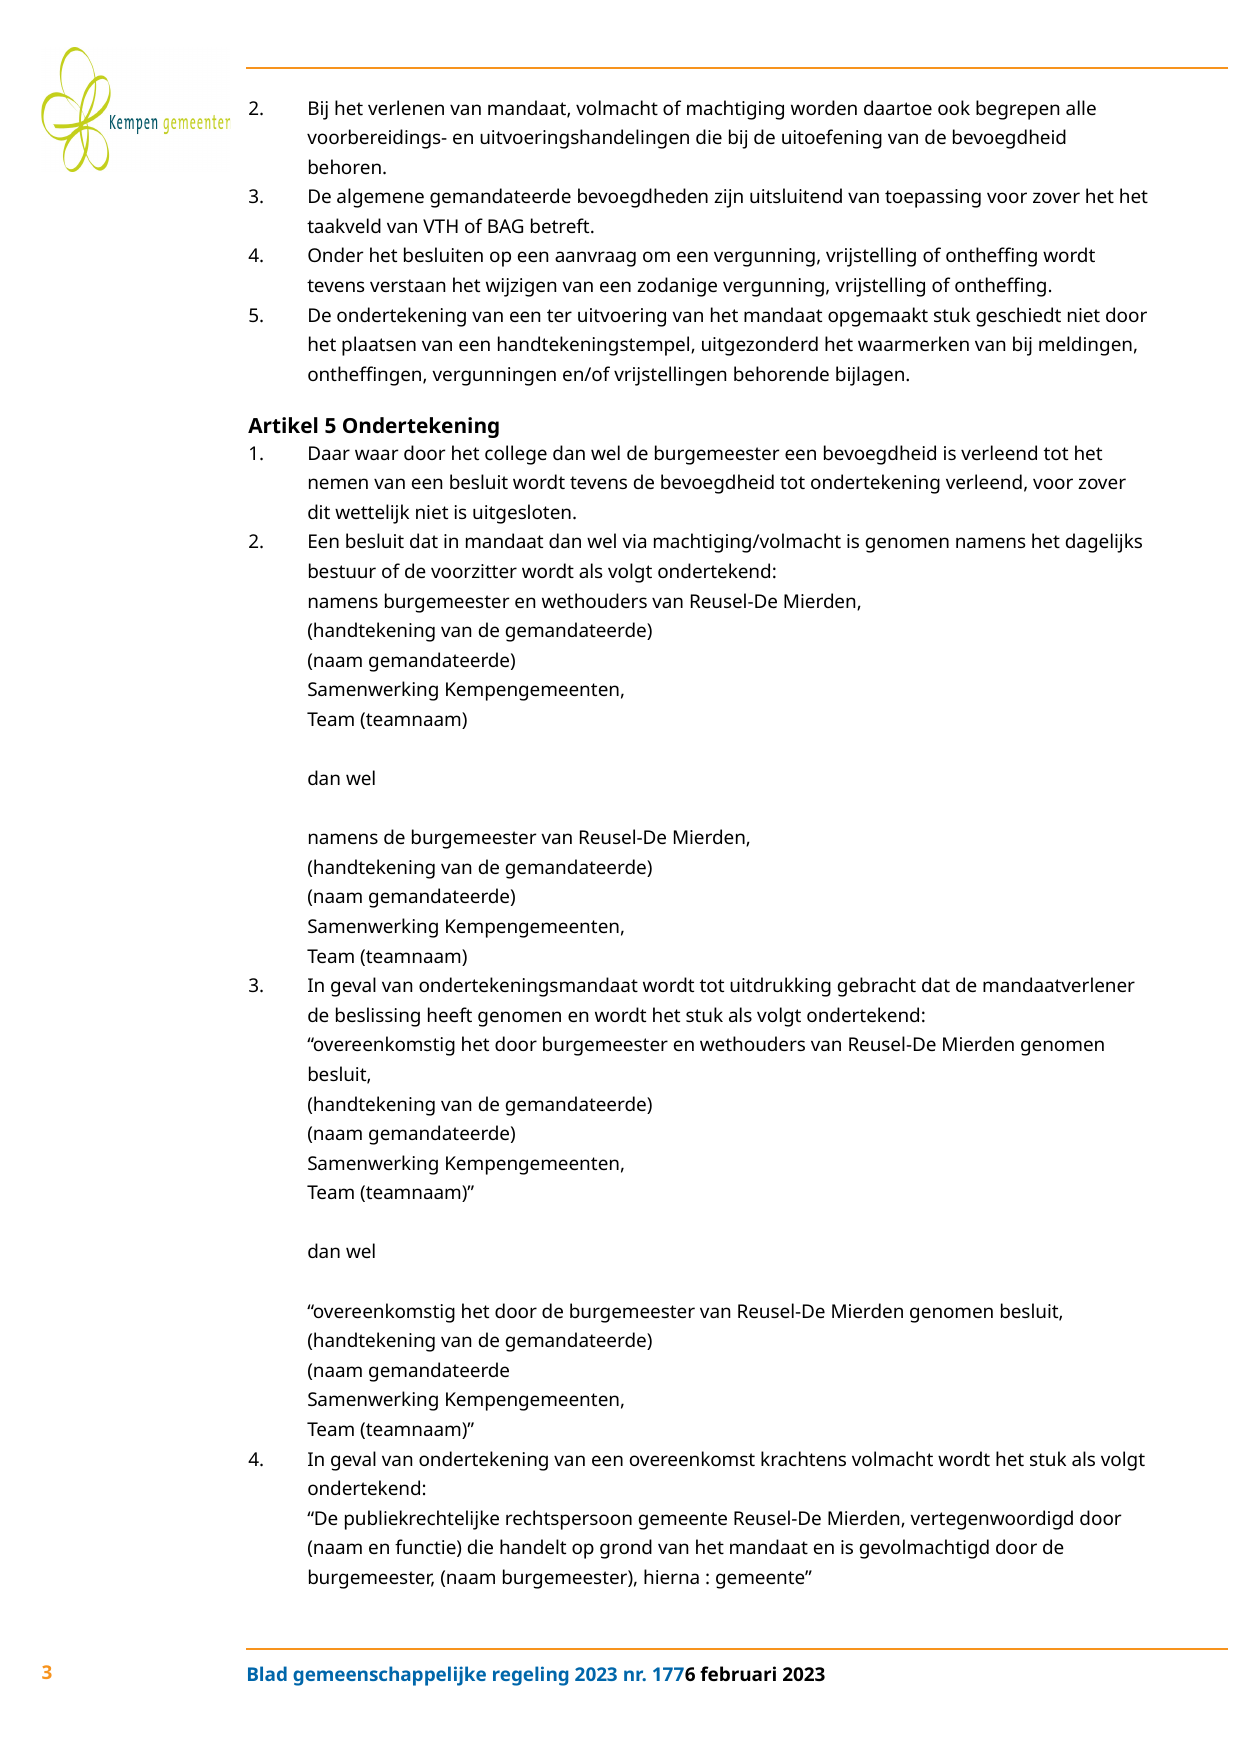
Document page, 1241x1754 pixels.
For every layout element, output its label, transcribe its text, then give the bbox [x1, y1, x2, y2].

list (naam gemandateerde) [248, 1120, 1152, 1146]
list In geval van ondertekening van een overeenkomst krachtens volmacht wordt het stuk als volgt ondertekend: [248, 1446, 1152, 1501]
list Team (teamnaam) [248, 943, 1152, 968]
list (naam gemandateerde) [248, 647, 1152, 673]
list “De publiekrechtelijke rechtspersoon gemeente Reusel-De Mierden, vertegenwoordigd door (naam en functie) die handelt op grond van het mandaat en is gevolmachtigd door de burgemeester, (naam burgemeester), hierna : gemeente” [248, 1505, 1152, 1590]
list dan wel [248, 1239, 1152, 1264]
list Bij het verlenen van mandaat, volmacht of machtiging worden daartoe ook begrepen alle voorbereidings- en uitvoeringshandelingen die bij de uitoefening van de bevoegdheid behoren. [248, 95, 1152, 180]
list Daar waar door het college dan wel de burgemeester een bevoegdheid is verleend tot het nemen van een besluit wordt tevens de bevoegdheid tot ondertekening verleend, voor zover dit wettelijk niet is uitgesloten. [248, 440, 1152, 525]
list Onder het besluiten op een aanvraag om een vergunning, vrijstelling of ontheffing wordt tevens verstaan het wijzigen van een zodanige vergunning, vrijstelling of ontheffing. [248, 243, 1152, 298]
list namens de burgemeester van Reusel-De Mierden, [248, 824, 1152, 850]
list In geval van ondertekeningsmandaat wordt tot uitdrukking gebracht dat de mandaatverlener de beslissing heeft genomen en wordt het stuk als volgt ondertekend: [248, 972, 1152, 1028]
list dan wel [248, 765, 1152, 791]
list De algemene gemandateerde bevoegdheden zijn uitsluitend van toepassing voor zover het het taakveld van VTH of BAG betreft. [248, 183, 1152, 239]
list Team (teamnaam)” [248, 1416, 1152, 1442]
list Samenwerking Kempengemeenten, [248, 913, 1152, 939]
list Samenwerking Kempengemeenten, [248, 1387, 1152, 1412]
picture [41, 47, 231, 172]
list (handtekening van de gemandateerde) [248, 1327, 1152, 1353]
list De ondertekening van een ter uitvoering van het mandaat opgemaakt stuk geschiedt niet door het plaatsen van een handtekeningstempel, uitgezonderd het waarmerken van bij meldingen, ontheffingen, vergunningen en/of vrijstellingen behorende bijlagen. [248, 302, 1152, 387]
list “overeenkomstig het door burgemeester en wethouders van Reusel-De Mierden genomen besluit, [248, 1032, 1152, 1087]
list (handtekening van de gemandateerde) [248, 854, 1152, 880]
list (handtekening van de gemandateerde) [248, 617, 1152, 643]
list Een besluit dat in mandaat dan wel via machtiging/volmacht is genomen namens het dagelijks bestuur of de voorzitter wordt als volgt ondertekend: [248, 529, 1152, 584]
list Team (teamnaam)” [248, 1179, 1152, 1205]
list (naam gemandateerde [248, 1357, 1152, 1383]
list Samenwerking Kempengemeenten, [248, 677, 1152, 702]
list namens burgemeester en wethouders van Reusel-De Mierden, [248, 588, 1152, 613]
list (handtekening van de gemandateerde) [248, 1091, 1152, 1116]
list (naam gemandateerde) [248, 884, 1152, 909]
list “overeenkomstig het door de burgemeester van Reusel-De Mierden genomen besluit, [248, 1298, 1152, 1323]
list Samenwerking Kempengemeenten, [248, 1150, 1152, 1176]
list Team (teamnaam) [248, 706, 1152, 732]
text Artikel 5 Ondertekening [248, 411, 1152, 440]
